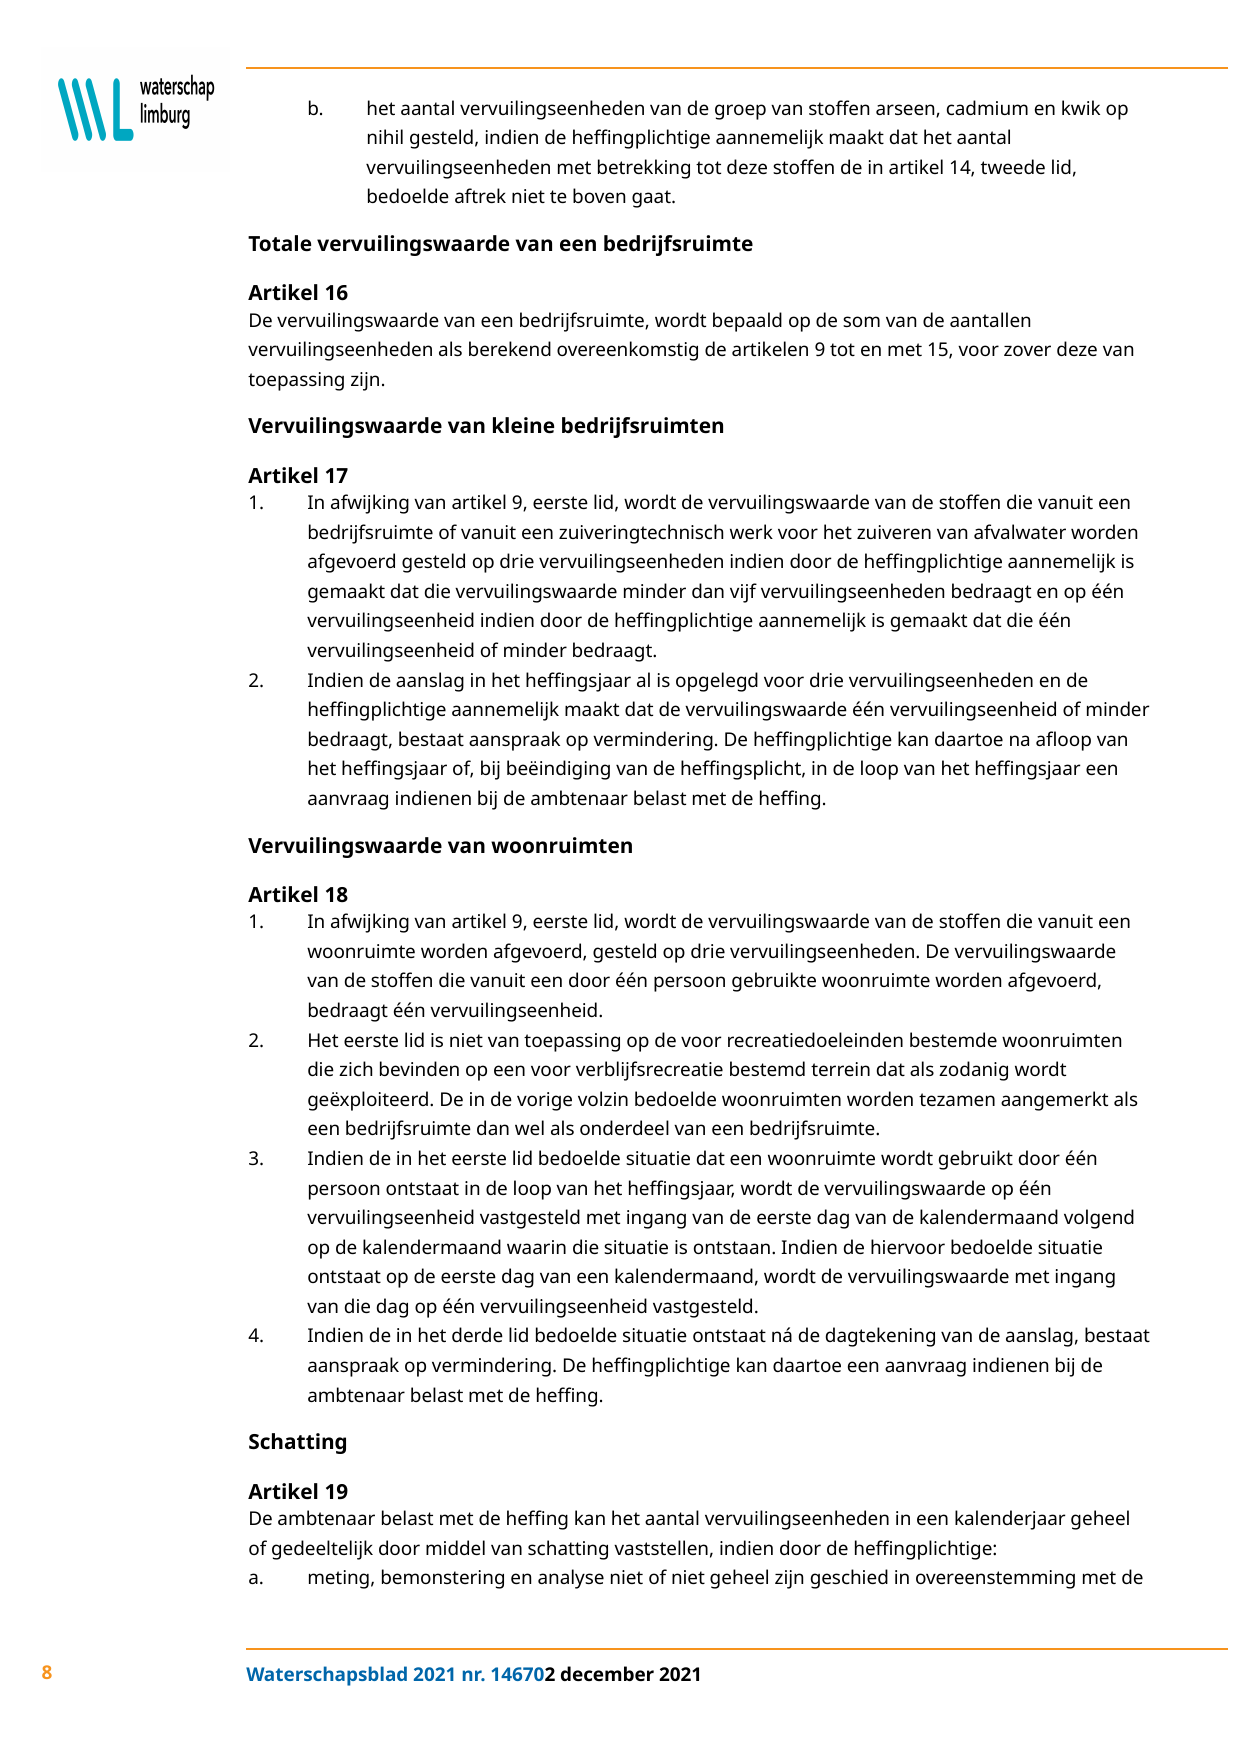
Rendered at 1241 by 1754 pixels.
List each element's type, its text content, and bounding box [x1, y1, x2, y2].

text Artikel 19 [248, 1477, 1152, 1505]
list Indien de aanslag in het heffingsjaar al is opgelegd voor drie vervuilingseenheden en de heffingplichtige aannemelijk maakt dat de vervuilingswaarde één vervuilingseenheid of minder bedraagt, bestaat aanspraak op vermindering. De heffingplichtige kan daartoe na afloop van het heffingsjaar of, bij beëindiging van de heffingsplicht, in de loop van het heffingsjaar een aanvraag indienen bij de ambtenaar belast met de heffing. [248, 667, 1152, 811]
text Totale vervuilingswaarde van een bedrijfsruimte [248, 229, 1152, 258]
picture [41, 47, 231, 172]
list In afwijking van artikel 9, eerste lid, wordt de vervuilingswaarde van de stoffen die vanuit een bedrijfsruimte of vanuit een zuiveringtechnisch werk voor het zuiveren van afvalwater worden afgevoerd gesteld op drie vervuilingseenheden indien door de heffingplichtige aannemelijk is gemaakt dat die vervuilingswaarde minder dan vijf vervuilingseenheden bedraagt en op één vervuilingseenheid indien door de heffingplichtige aannemelijk is gemaakt dat die één vervuilingseenheid of minder bedraagt. [248, 489, 1152, 663]
text Artikel 16 [248, 278, 1152, 307]
text De ambtenaar belast met de heffing kan het aantal vervuilingseenheden in een kalenderjaar geheel of gedeeltelijk door middel van schatting vaststellen, indien door de heffingplichtige: [248, 1505, 1152, 1561]
text Artikel 18 [248, 880, 1152, 908]
text Artikel 17 [248, 461, 1152, 489]
text De vervuilingswaarde van een bedrijfsruimte, wordt bepaald op de som van de aantallen vervuilingseenheden als berekend overeenkomstig de artikelen 9 tot en met 15, voor zover deze van toepassing zijn. [248, 307, 1152, 392]
list In afwijking van artikel 9, eerste lid, wordt de vervuilingswaarde van de stoffen die vanuit een woonruimte worden afgevoerd, gesteld op drie vervuilingseenheden. De vervuilingswaarde van de stoffen die vanuit een door één persoon gebruikte woonruimte worden afgevoerd, bedraagt één vervuilingseenheid. [248, 908, 1152, 1023]
list Indien de in het eerste lid bedoelde situatie dat een woonruimte wordt gebruikt door één persoon ontstaat in de loop van het heffingsjaar, wordt de vervuilingswaarde op één vervuilingseenheid vastgesteld met ingang van de eerste dag van de kalendermaand volgend op de kalendermaand waarin die situatie is ontstaan. Indien de hiervoor bedoelde situatie ontstaat op de eerste dag van een kalendermaand, wordt de vervuilingswaarde met ingang van die dag op één vervuilingseenheid vastgesteld. [248, 1145, 1152, 1319]
text Schatting [248, 1427, 1152, 1456]
list Indien de in het derde lid bedoelde situatie ontstaat ná de dagtekening van de aanslag, bestaat aanspraak op vermindering. De heffingplichtige kan daartoe een aanvraag indienen bij de ambtenaar belast met de heffing. [248, 1323, 1152, 1408]
text Vervuilingswaarde van woonruimten [248, 831, 1152, 859]
list Het eerste lid is niet van toepassing op de voor recreatiedoeleinden bestemde woonruimten die zich bevinden op een voor verblijfsrecreatie bestemd terrein dat als zodanig wordt geëxploiteerd. De in de vorige volzin bedoelde woonruimten worden tezamen aangemerkt als een bedrijfsruimte dan wel als onderdeel van een bedrijfsruimte. [248, 1027, 1152, 1141]
list meting, bemonstering en analyse niet of niet geheel zijn geschied in overeenstemming met de [248, 1564, 1152, 1590]
list het aantal vervuilingseenheden van de groep van stoffen arseen, cadmium en kwik op nihil gesteld, indien de heffingplichtige aannemelijk maakt dat het aantal vervuilingseenheden met betrekking tot deze stoffen de in artikel 14, tweede lid, bedoelde aftrek niet te boven gaat. [307, 95, 1152, 209]
text Vervuilingswaarde van kleine bedrijfsruimten [248, 412, 1152, 440]
